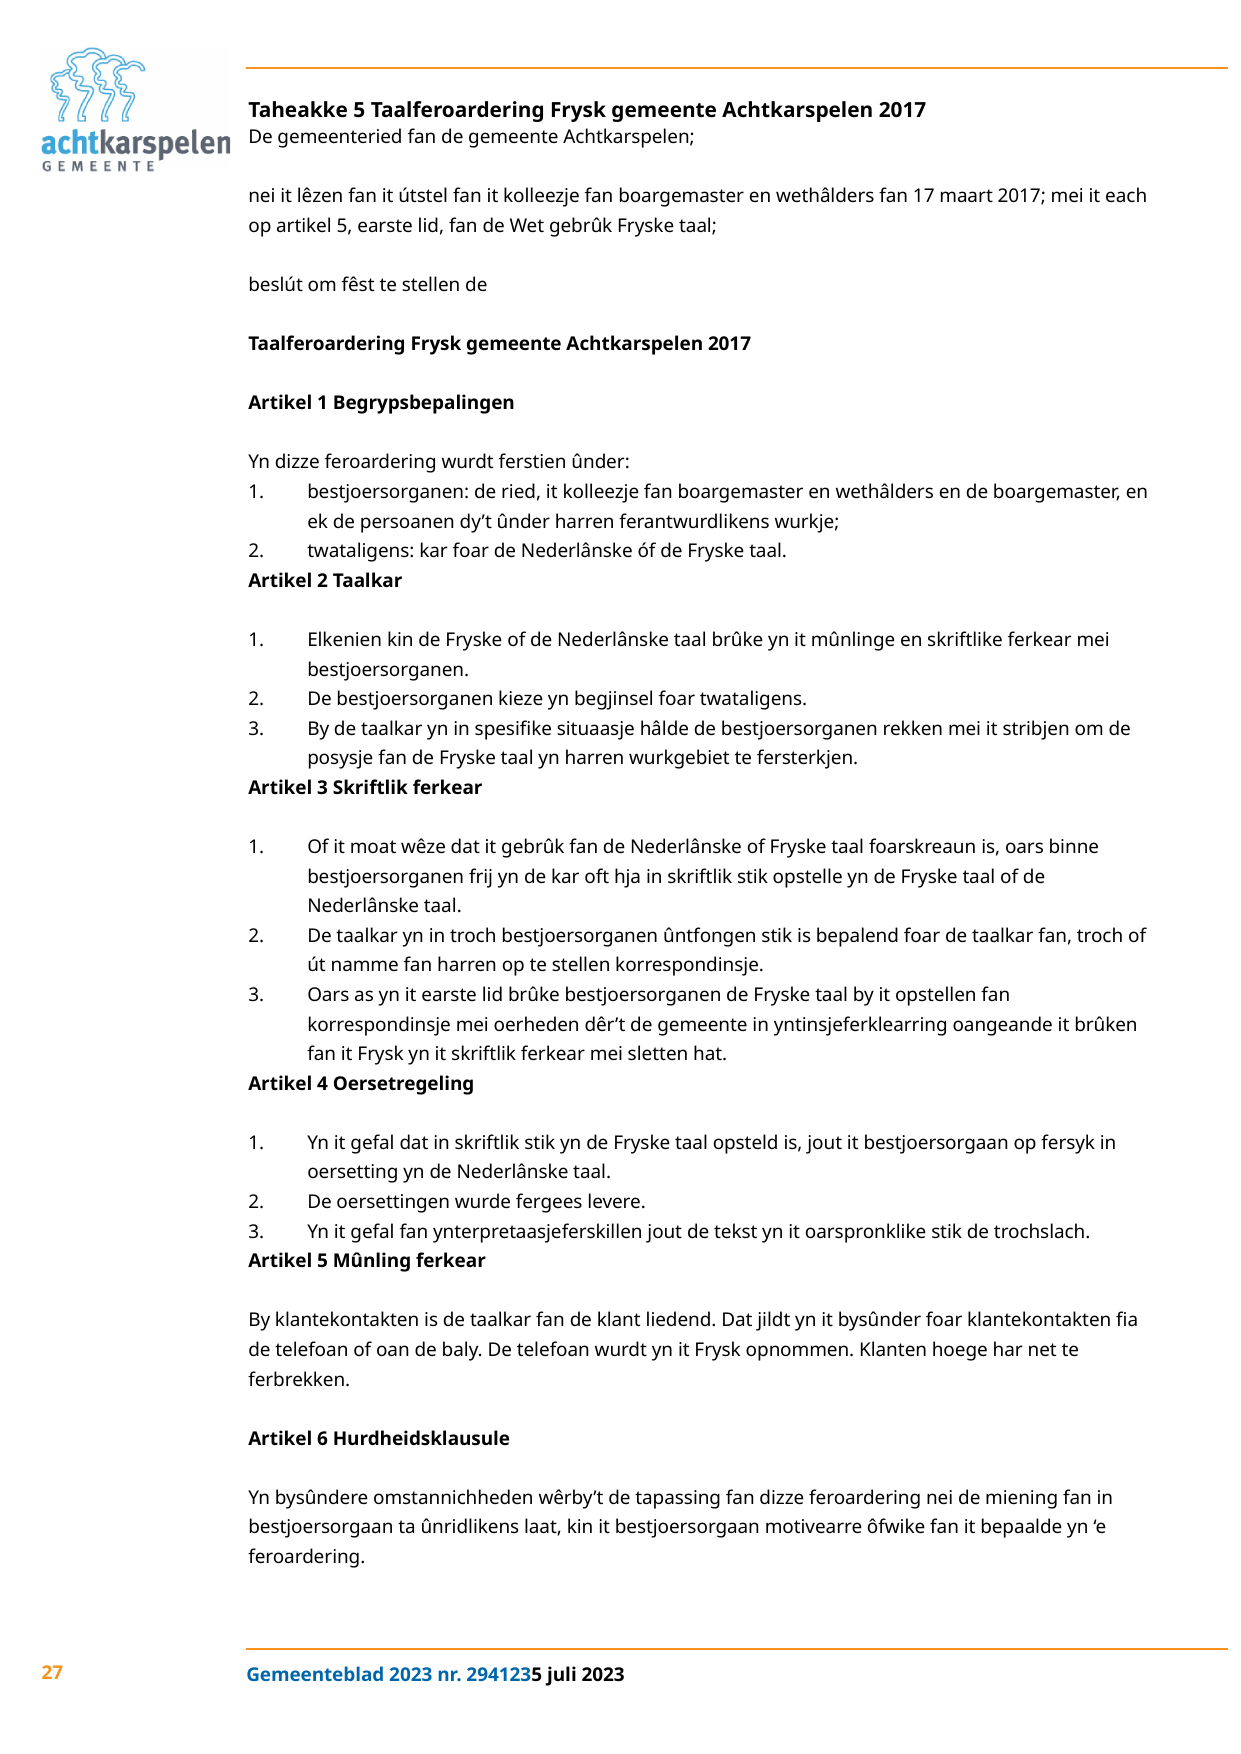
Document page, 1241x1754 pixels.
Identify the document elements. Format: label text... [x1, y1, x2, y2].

list twataligens: kar foar de Nederlânske óf de Fryske taal. [248, 537, 1152, 563]
picture [41, 47, 231, 172]
list Of it moat wêze dat it gebrûk fan de Nederlânske of Fryske taal foarskreaun is, oars binne bestjoersorganen frij yn de kar oft hja in skriftlik stik opstelle yn de Fryske taal of de Nederlânske taal. [248, 833, 1152, 918]
text Taheakke 5 Taalferoardering Frysk gemeente Achtkarspelen 2017 [248, 95, 1152, 123]
text Artikel 1 Begrypsbepalingen [248, 389, 1152, 415]
list bestjoersorganen: de ried, it kolleezje fan boargemaster en wethâlders en de boargemaster, en ek de persoanen dy’t ûnder harren ferantwurdlikens wurkje; [248, 478, 1152, 534]
text Yn bysûndere omstannichheden wêrby’t de tapassing fan dizze feroardering nei de miening fan in bestjoersorgaan ta ûnridlikens laat, kin it bestjoersorgaan motivearre ôfwike fan it bepaalde yn ‘e feroardering. [248, 1484, 1152, 1569]
list De taalkar yn in troch bestjoersorganen ûntfongen stik is bepalend foar de taalkar fan, troch of út namme fan harren op te stellen korrespondinsje. [248, 922, 1152, 977]
text By klantekontakten is de taalkar fan de klant liedend. Dat jildt yn it bysûnder foar klantekontakten fia de telefoan of oan de baly. De telefoan wurdt yn it Frysk opnommen. Klanten hoege har net te ferbrekken. [248, 1307, 1152, 1392]
text nei it lêzen fan it útstel fan it kolleezje fan boargemaster en wethâlders fan 17 maart 2017; mei it each op artikel 5, earste lid, fan de Wet gebrûk Fryske taal; [248, 182, 1152, 238]
list Elkenien kin de Fryske of de Nederlânske taal brûke yn it mûnlinge en skriftlike ferkear mei bestjoersorganen. [248, 626, 1152, 682]
list Yn it gefal fan ynterpretaasjeferskillen jout de tekst yn it oarspronklike stik de trochslach. [248, 1218, 1152, 1244]
text Artikel 5 Mûnling ferkear [248, 1247, 1152, 1273]
text De gemeenteried fan de gemeente Achtkarspelen; [248, 123, 1152, 149]
text beslút om fêst te stellen de [248, 271, 1152, 297]
list Oars as yn it earste lid brûke bestjoersorganen de Fryske taal by it opstellen fan korrespondinsje mei oerheden dêr’t de gemeente in yntinsjeferklearring oangeande it brûken fan it Frysk yn it skriftlik ferkear mei sletten hat. [248, 981, 1152, 1066]
text Artikel 3 Skriftlik ferkear [248, 774, 1152, 800]
text Artikel 2 Taalkar [248, 567, 1152, 593]
list De oersettingen wurde fergees levere. [248, 1188, 1152, 1214]
text Yn dizze feroardering wurdt ferstien ûnder: [248, 449, 1152, 474]
text Artikel 4 Oersetregeling [248, 1070, 1152, 1096]
list Yn it gefal dat in skriftlik stik yn de Fryske taal opsteld is, jout it bestjoersorgaan op fersyk in oersetting yn de Nederlânske taal. [248, 1129, 1152, 1184]
list By de taalkar yn in spesifike situaasje hâlde de bestjoersorganen rekken mei it stribjen om de posysje fan de Fryske taal yn harren wurkgebiet te fersterkjen. [248, 715, 1152, 770]
text Taalferoardering Frysk gemeente Achtkarspelen 2017 [248, 330, 1152, 356]
list De bestjoersorganen kieze yn begjinsel foar twataligens. [248, 685, 1152, 711]
text Artikel 6 Hurdheidsklausule [248, 1425, 1152, 1451]
